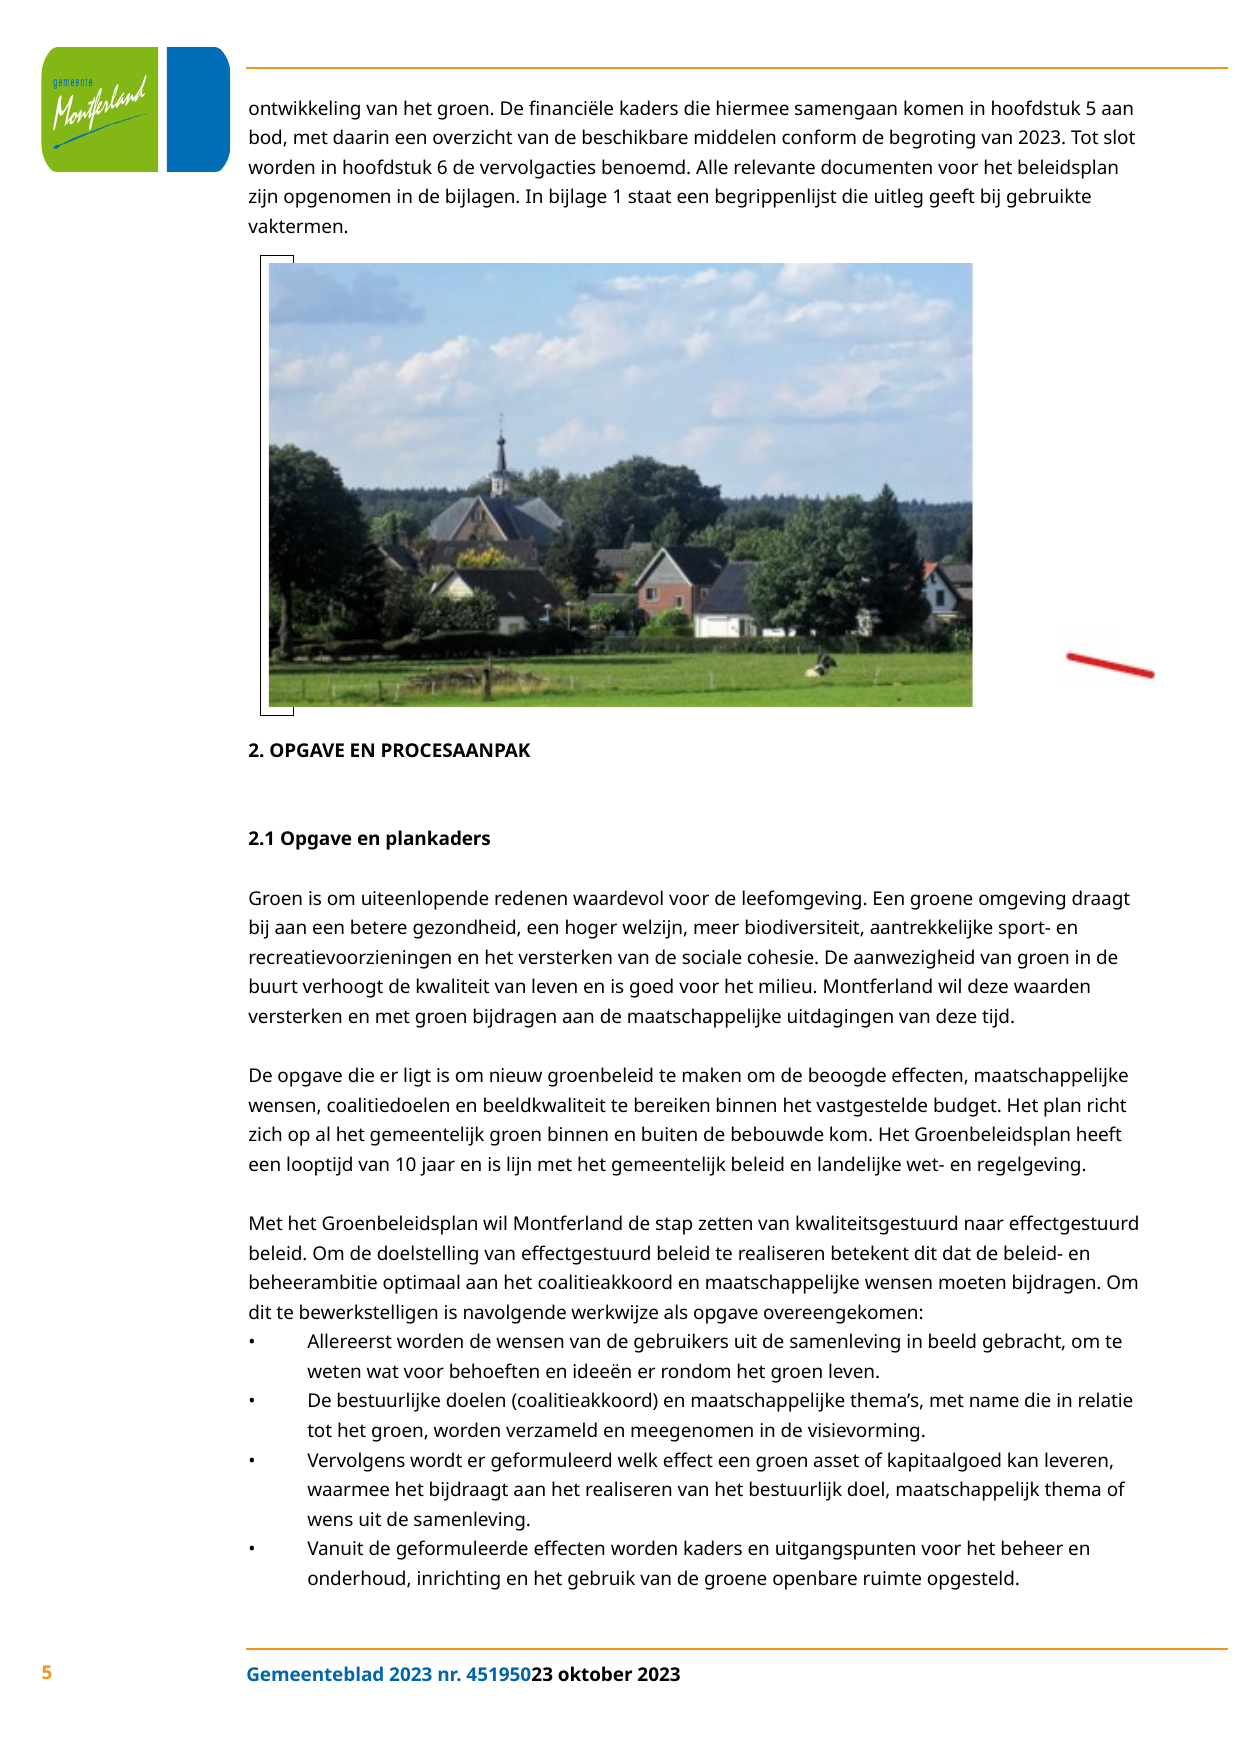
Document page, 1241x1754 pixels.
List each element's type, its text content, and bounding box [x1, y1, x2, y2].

text ontwikkeling van het groen. De financiële kaders die hiermee samengaan komen in hoofdstuk 5 aan bod, met daarin een overzicht van de beschikbare middelen conform de begroting van 2023. Tot slot worden in hoofdstuk 6 de vervolgacties benoemd. Alle relevante documenten voor het beleidsplan zijn opgenomen in de bijlagen. In bijlage 1 staat een begrippenlijst die uitleg geeft bij gebruikte vaktermen. [248, 95, 1152, 239]
text Groen is om uiteenlopende redenen waardevol voor de leefomgeving. Een groene omgeving draagt bij aan een betere gezondheid, een hoger welzijn, meer biodiversiteit, aantrekkelijke sport- en recreatievoorzieningen en het versterken van de sociale cohesie. De aanwezigheid van groen in de buurt verhoogt de kwaliteit van leven en is goed voor het milieu. Montferland wil deze waarden versterken en met groen bijdragen aan de maatschappelijke uitdagingen van deze tijd. [248, 885, 1152, 1029]
list Vervolgens wordt er geformuleerd welk effect een groen asset of kapitaalgoed kan leveren, waarmee het bijdraagt aan het realiseren van het bestuurlijk doel, maatschappelijk thema of wens uit de samenleving. [248, 1447, 1152, 1532]
picture [268, 263, 1155, 707]
text De opgave die er ligt is om nieuw groenbeleid te maken om de beoogde effecten, maatschappelijke wensen, coalitiedoelen en beeldkwaliteit te bereiken binnen het vastgestelde budget. Het plan richt zich op al het gemeentelijk groen binnen en buiten de bebouwde kom. Het Groenbeleidsplan heeft een looptijd van 10 jaar en is lijn met het gemeentelijk beleid en landelijke wet- en regelgeving. [248, 1062, 1152, 1177]
list De bestuurlijke doelen (coalitieakkoord) en maatschappelijke thema’s, met name die in relatie tot het groen, worden verzameld en meegenomen in de visievorming. [248, 1388, 1152, 1443]
picture [41, 47, 231, 172]
list Vanuit de geformuleerde effecten worden kaders en uitgangspunten voor het beheer en onderhoud, inrichting en het gebruik van de groene openbare ruimte opgesteld. [248, 1536, 1152, 1591]
text 2.1 Opgave en plankaders [248, 826, 1152, 851]
text Met het Groenbeleidsplan wil Montferland de stap zetten van kwaliteitsgestuurd naar effectgestuurd beleid. Om de doelstelling van effectgestuurd beleid te realiseren betekent dit dat de beleid- en beheerambitie optimaal aan het coalitieakkoord en maatschappelijke wensen moeten bijdragen. Om dit te bewerkstelligen is navolgende werkwijze als opgave overeengekomen: [248, 1210, 1152, 1324]
list Allereerst worden de wensen van de gebruikers uit de samenleving in beeld gebracht, om te weten wat voor behoeften en ideeën er rondom het groen leven. [248, 1328, 1152, 1384]
text 2. OPGAVE EN PROCESAANPAK [248, 737, 1152, 762]
